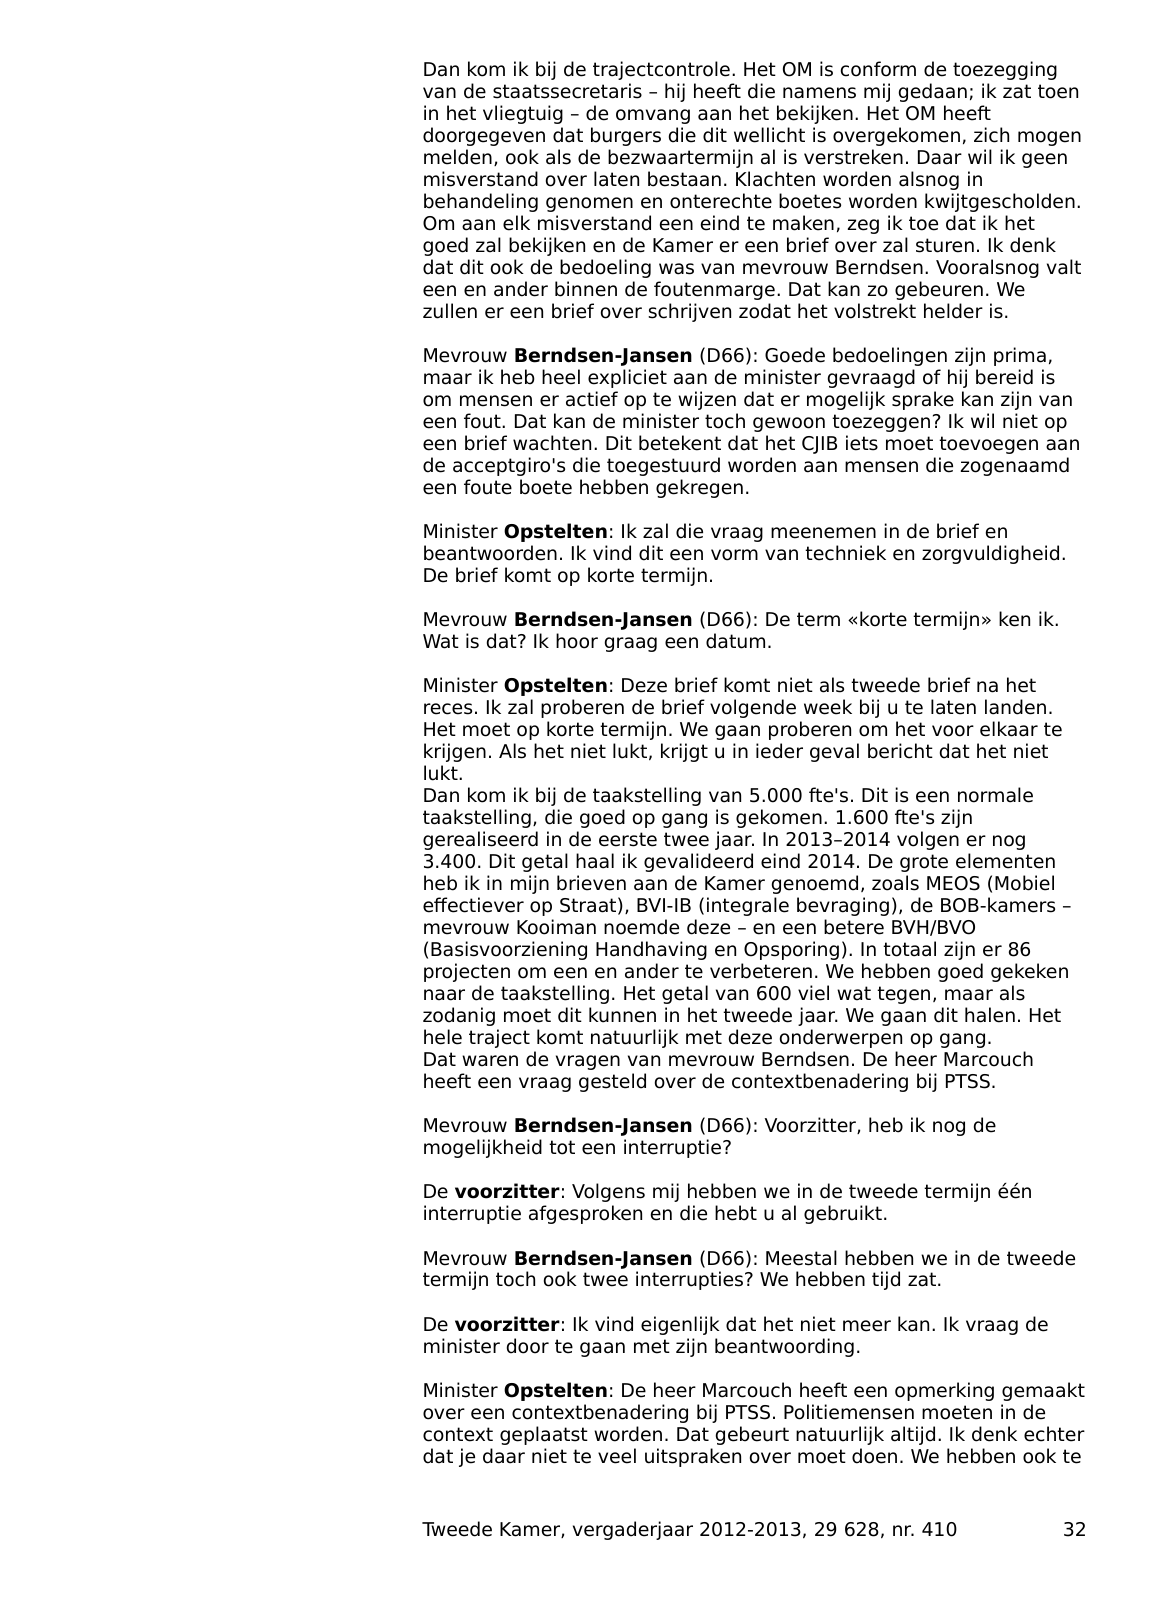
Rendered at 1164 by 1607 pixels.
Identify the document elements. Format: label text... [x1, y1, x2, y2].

text Mevrouw Berndsen-Jansen (D66): Goede bedoelingen zijn prima, maar ik heb heel expliciet aan de minister gevraagd of hij bereid is om mensen er actief op te wijzen dat er mogelijk sprake kan zijn van een fout. Dat kan de minister toch gewoon toezeggen? Ik wil niet op een brief wachten. Dit betekent dat het CJIB iets moet toevoegen aan de acceptgiro's die toegestuurd worden aan mensen die zogenaamd een foute boete hebben gekregen. [422, 345, 1087, 499]
text De voorzitter: Volgens mij hebben we in de tweede termijn één interruptie afgesproken en die hebt u al gebruikt. [422, 1181, 1087, 1225]
text Dat waren de vragen van mevrouw Berndsen. De heer Marcouch heeft een vraag gesteld over de contextbenadering bij PTSS. [422, 1049, 1087, 1093]
text Mevrouw Berndsen-Jansen (D66): Meestal hebben we in de tweede termijn toch ook twee interrupties? We hebben tijd zat. [422, 1247, 1087, 1291]
text Minister Opstelten: Deze brief komt niet als tweede brief na het reces. Ik zal proberen de brief volgende week bij u te laten landen. Het moet op korte termijn. We gaan proberen om het voor elkaar te krijgen. Als het niet lukt, krijgt u in ieder geval bericht dat het niet lukt. [422, 675, 1087, 785]
text Mevrouw Berndsen-Jansen (D66): Voorzitter, heb ik nog de mogelijkheid tot een interruptie? [422, 1115, 1087, 1159]
text Minister Opstelten: Ik zal die vraag meenemen in de brief en beantwoorden. Ik vind dit een vorm van techniek en zorgvuldigheid. De brief komt op korte termijn. [422, 521, 1087, 587]
text Minister Opstelten: De heer Marcouch heeft een opmerking gemaakt over een contextbenadering bij PTSS. Politiemensen moeten in de context geplaatst worden. Dat gebeurt natuurlijk altijd. Ik denk echter dat je daar niet te veel uitspraken over moet doen. We hebben ook te [422, 1380, 1087, 1468]
text Dan kom ik bij de trajectcontrole. Het OM is conform de toezegging van de staatssecretaris – hij heeft die namens mij gedaan; ik zat toen in het vliegtuig – de omvang aan het bekijken. Het OM heeft doorgegeven dat burgers die dit wellicht is overgekomen, zich mogen melden, ook als de bezwaartermijn al is verstreken. Daar wil ik geen misverstand over laten bestaan. Klachten worden alsnog in behandeling genomen en onterechte boetes worden kwijtgescholden. Om aan elk misverstand een eind te maken, zeg ik toe dat ik het goed zal bekijken en de Kamer er een brief over zal sturen. Ik denk dat dit ook de bedoeling was van mevrouw Berndsen. Vooralsnog valt een en ander binnen de foutenmarge. Dat kan zo gebeuren. We zullen er een brief over schrijven zodat het volstrekt helder is. [422, 59, 1087, 323]
text De voorzitter: Ik vind eigenlijk dat het niet meer kan. Ik vraag de minister door te gaan met zijn beantwoording. [422, 1313, 1087, 1357]
text Dan kom ik bij de taakstelling van 5.000 fte's. Dit is een normale taakstelling, die goed op gang is gekomen. 1.600 fte's zijn gerealiseerd in de eerste twee jaar. In 2013–2014 volgen er nog 3.400. Dit getal haal ik gevalideerd eind 2014. De grote elementen heb ik in mijn brieven aan de Kamer genoemd, zoals MEOS (Mobiel effectiever op Straat), BVI-IB (integrale bevraging), de BOB-kamers – mevrouw Kooiman noemde deze – en een betere BVH/BVO (Basisvoorziening Handhaving en Opsporing). In totaal zijn er 86 projecten om een en ander te verbeteren. We hebben goed gekeken naar de taakstelling. Het getal van 600 viel wat tegen, maar als zodanig moet dit kunnen in het tweede jaar. We gaan dit halen. Het hele traject komt natuurlijk met deze onderwerpen op gang. [422, 785, 1087, 1049]
text Mevrouw Berndsen-Jansen (D66): De term «korte termijn» ken ik. Wat is dat? Ik hoor graag een datum. [422, 609, 1087, 653]
